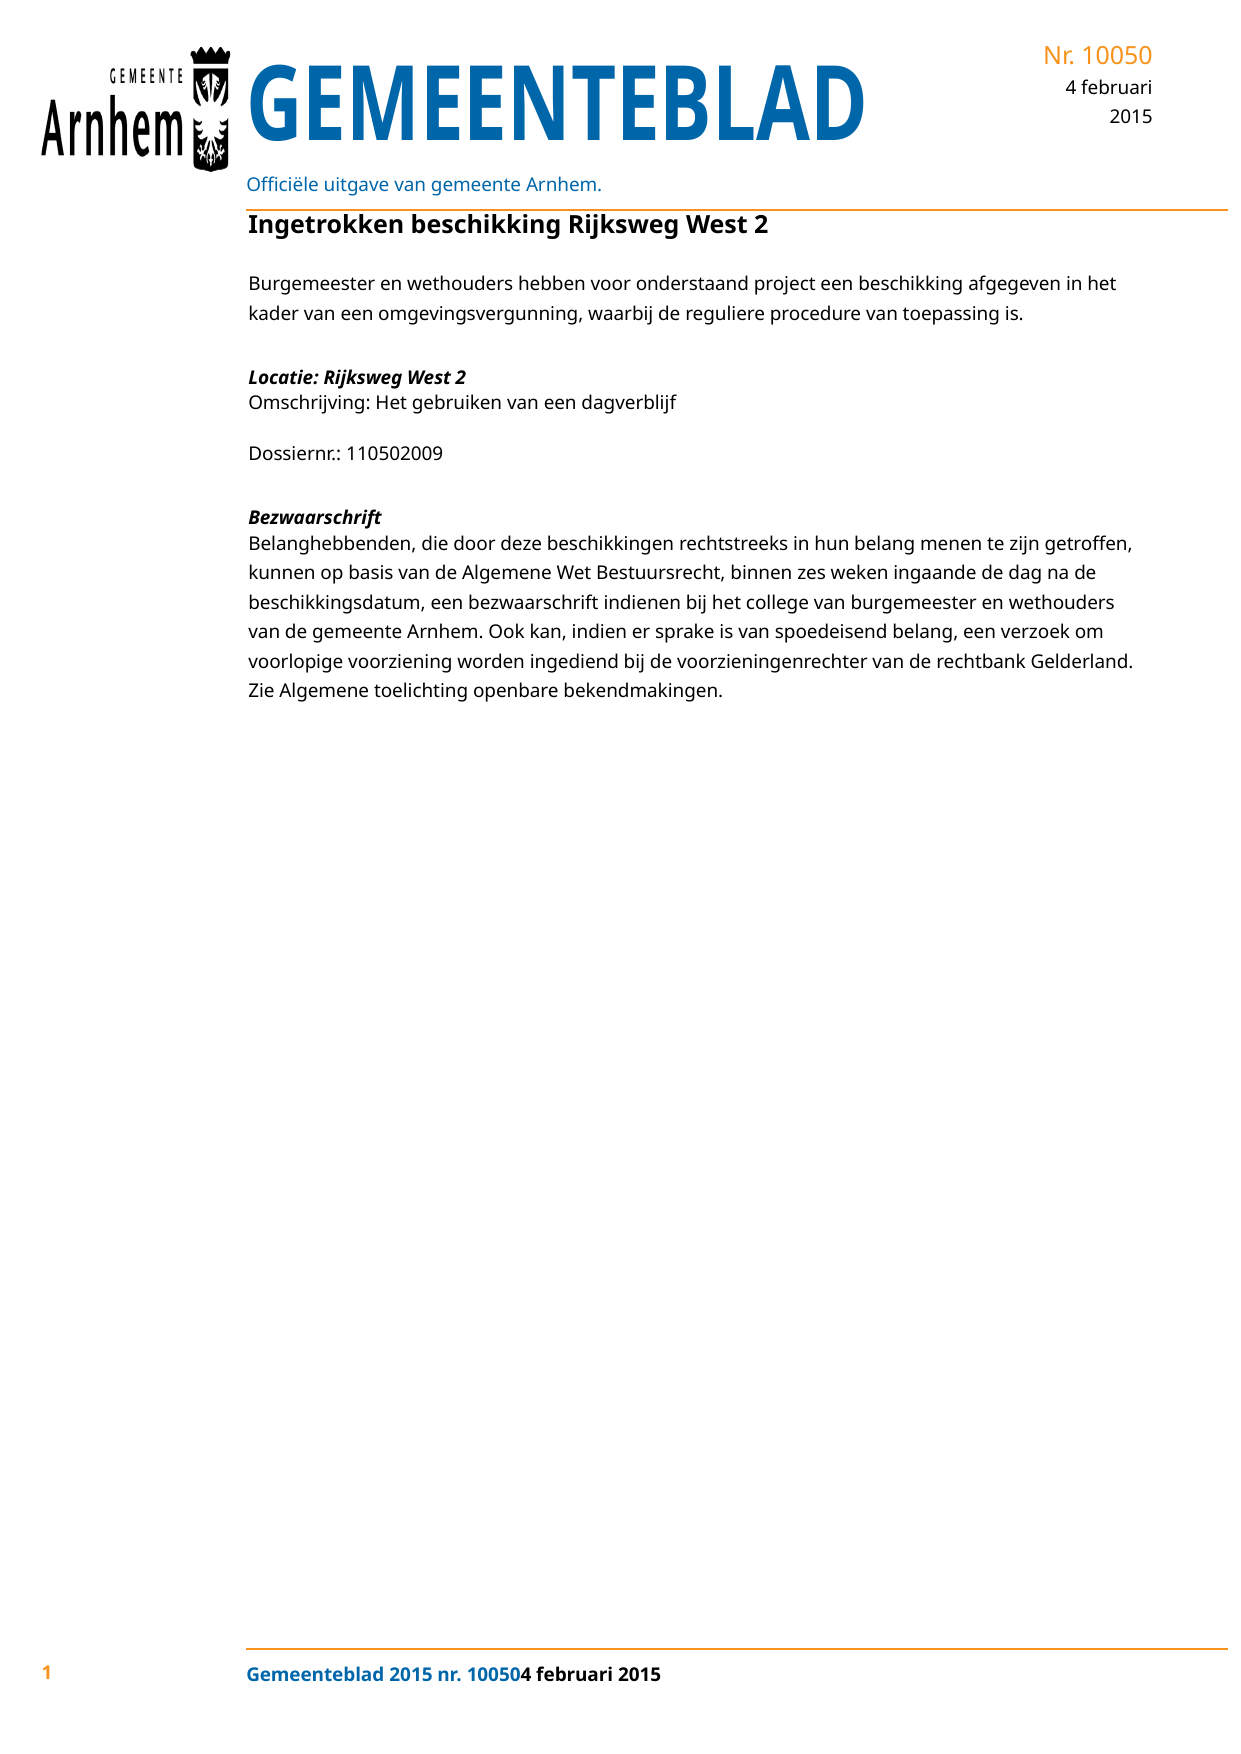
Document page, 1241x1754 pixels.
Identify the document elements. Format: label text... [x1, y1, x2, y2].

text Belanghebbenden, die door deze beschikkingen rechtstreeks in hun belang menen te zijn getroffen, kunnen op basis van de Algemene Wet Bestuursrecht, binnen zes weken ingaande de dag na de beschikkingsdatum, een bezwaarschrift indienen bij het college van burgemeester en wethouders van de gemeente Arnhem. Ook kan, indien er sprake is van spoedeisend belang, een verzoek om voorlopige voorziening worden ingediend bij de voorzieningenrechter van de rechtbank Gelderland. Zie Algemene toelichting openbare bekendmakingen. [248, 530, 1152, 703]
text Dossiernr.: 110502009 [248, 440, 1152, 466]
text Ingetrokken beschikking Rijksweg West 2 [248, 211, 1152, 241]
picture [41, 47, 231, 172]
text Locatie: Rijksweg West 2 [248, 364, 1152, 389]
text Burgemeester en wethouders hebben voor onderstaand project een beschikking afgegeven in het kader van een omgevingsvergunning, waarbij de reguliere procedure van toepassing is. [248, 270, 1152, 326]
text Bezwaarschrift [248, 504, 1152, 530]
text Omschrijving: Het gebruiken van een dagverblijf [248, 389, 1152, 415]
